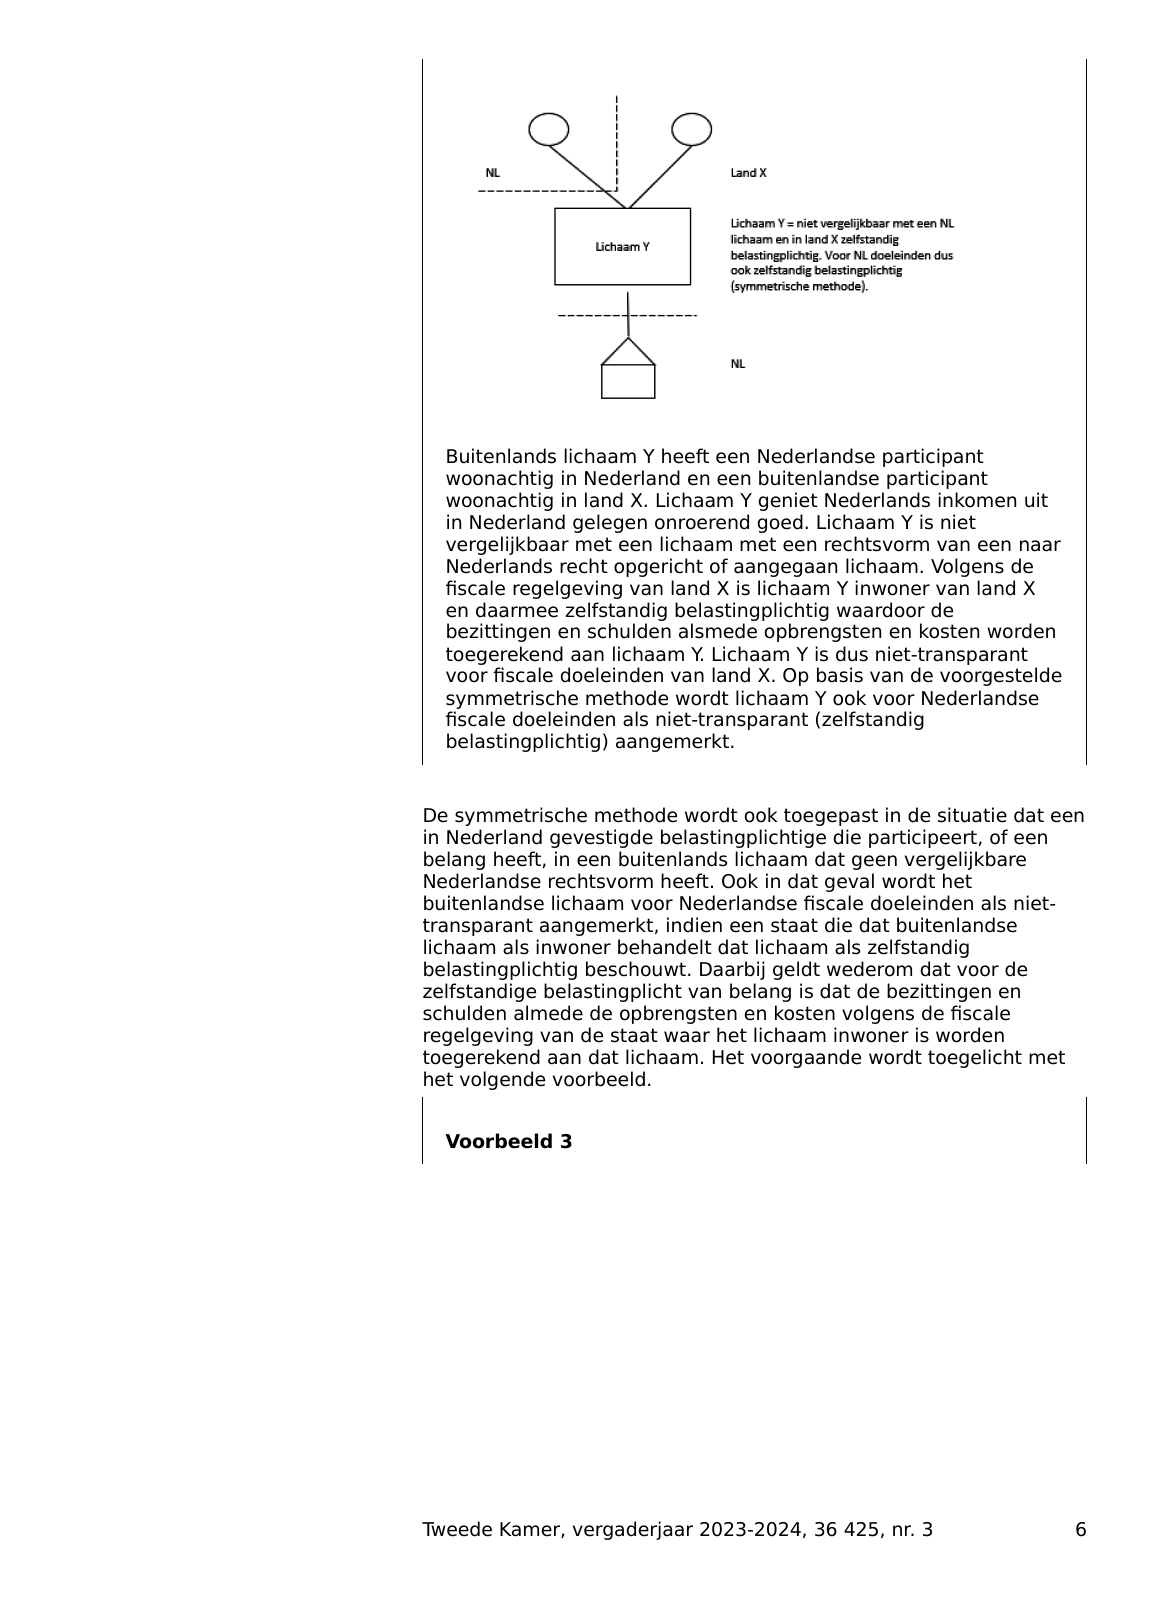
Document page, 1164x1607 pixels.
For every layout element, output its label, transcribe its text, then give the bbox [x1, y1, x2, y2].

table_header Buitenlands lichaam Y heeft een Nederlandse participant woonachtig in Nederland en een buitenlandse participant woonachtig in land X. Lichaam Y geniet Nederlands inkomen uit in Nederland gelegen onroerend goed. Lichaam Y is niet vergelijkbaar met een lichaam met een rechtsvorm van een naar Nederlands recht opgericht of aangegaan lichaam. Volgens de fiscale regelgeving van land X is lichaam Y inwoner van land X en daarmee zelfstandig belastingplichtig waardoor de bezittingen en schulden alsmede opbrengsten en kosten worden toegerekend aan lichaam Y. Lichaam Y is dus niet-transparant voor fiscale doeleinden van land X. Op basis van de voorgestelde symmetrische methode wordt lichaam Y ook voor Nederlandse fiscale doeleinden als niet-transparant (zelfstandig belastingplichtig) aangemerkt. [423, 59, 1086, 765]
text De symmetrische methode wordt ook toegepast in de situatie dat een in Nederland gevestigde belastingplichtige die participeert, of een belang heeft, in een buitenlands lichaam dat geen vergelijkbare Nederlandse rechtsvorm heeft. Ook in dat geval wordt het buitenlandse lichaam voor Nederlandse fiscale doeleinden als niet-transparant aangemerkt, indien een staat die dat buitenlandse lichaam als inwoner behandelt dat lichaam als zelfstandig belastingplichtig beschouwt. Daarbij geldt wederom dat voor de zelfstandige belastingplicht van belang is dat de bezittingen en schulden almede de opbrengsten en kosten volgens de fiscale regelgeving van de staat waar het lichaam inwoner is worden toegerekend aan dat lichaam. Het voorgaande wordt toegelicht met het volgende voorbeeld. [422, 805, 1087, 1091]
picture [445, 93, 959, 401]
table_header Voorbeeld 3 [423, 1097, 1086, 1164]
